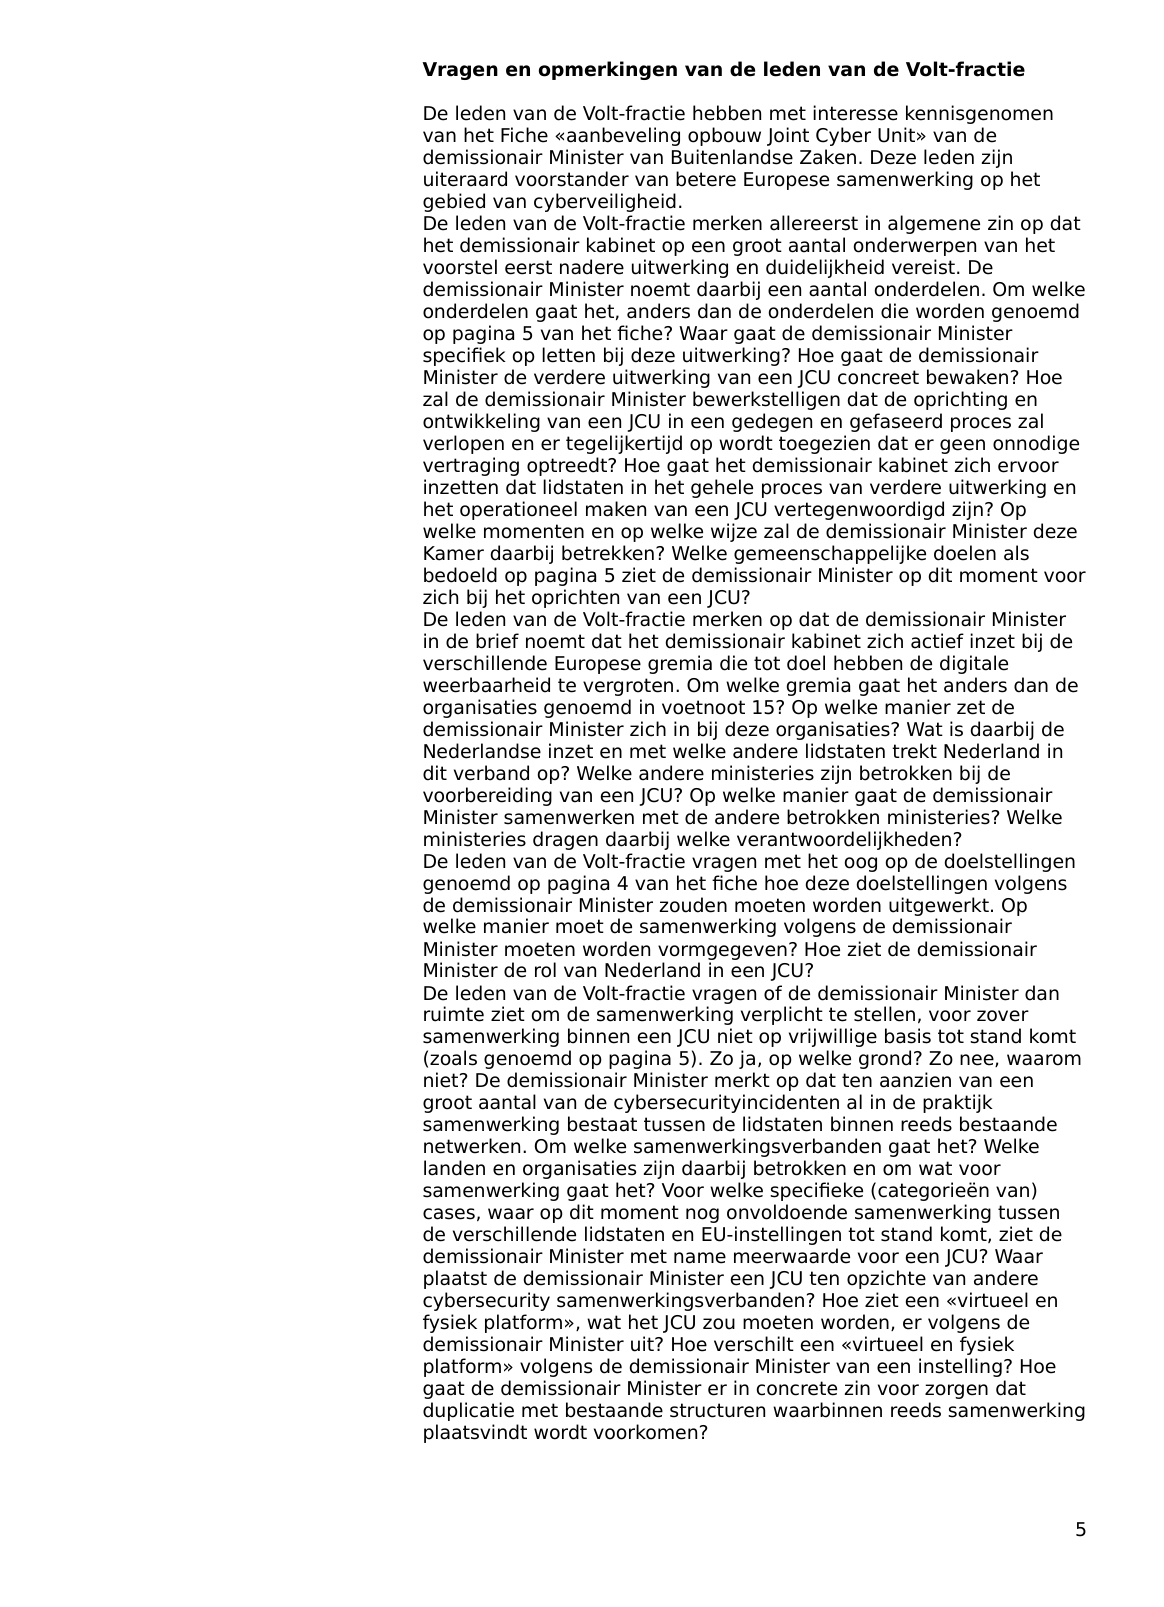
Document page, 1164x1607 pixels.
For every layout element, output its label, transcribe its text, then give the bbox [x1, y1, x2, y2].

text De leden van de Volt-fractie merken allereerst in algemene zin op dat het demissionair kabinet op een groot aantal onderwerpen van het voorstel eerst nadere uitwerking en duidelijkheid vereist. De demissionair Minister noemt daarbij een aantal onderdelen. Om welke onderdelen gaat het, anders dan de onderdelen die worden genoemd op pagina 5 van het fiche? Waar gaat de demissionair Minister specifiek op letten bij deze uitwerking? Hoe gaat de demissionair Minister de verdere uitwerking van een JCU concreet bewaken? Hoe zal de demissionair Minister bewerkstelligen dat de oprichting en ontwikkeling van een JCU in een gedegen en gefaseerd proces zal verlopen en er tegelijkertijd op wordt toegezien dat er geen onnodige vertraging optreedt? Hoe gaat het demissionair kabinet zich ervoor inzetten dat lidstaten in het gehele proces van verdere uitwerking en het operationeel maken van een JCU vertegenwoordigd zijn? Op welke momenten en op welke wijze zal de demissionair Minister deze Kamer daarbij betrekken? Welke gemeenschappelijke doelen als bedoeld op pagina 5 ziet de demissionair Minister op dit moment voor zich bij het oprichten van een JCU? [422, 213, 1087, 609]
text De leden van de Volt-fractie merken op dat de demissionair Minister in de brief noemt dat het demissionair kabinet zich actief inzet bij de verschillende Europese gremia die tot doel hebben de digitale weerbaarheid te vergroten. Om welke gremia gaat het anders dan de organisaties genoemd in voetnoot 15? Op welke manier zet de demissionair Minister zich in bij deze organisaties? Wat is daarbij de Nederlandse inzet en met welke andere lidstaten trekt Nederland in dit verband op? Welke andere ministeries zijn betrokken bij de voorbereiding van een JCU? Op welke manier gaat de demissionair Minister samenwerken met de andere betrokken ministeries? Welke ministeries dragen daarbij welke verantwoordelijkheden? [422, 609, 1087, 851]
text De leden van de Volt-fractie vragen met het oog op de doelstellingen genoemd op pagina 4 van het fiche hoe deze doelstellingen volgens de demissionair Minister zouden moeten worden uitgewerkt. Op welke manier moet de samenwerking volgens de demissionair Minister moeten worden vormgegeven? Hoe ziet de demissionair Minister de rol van Nederland in een JCU? [422, 851, 1087, 982]
text De leden van de Volt-fractie hebben met interesse kennisgenomen van het Fiche «aanbeveling opbouw Joint Cyber Unit» van de demissionair Minister van Buitenlandse Zaken. Deze leden zijn uiteraard voorstander van betere Europese samenwerking op het gebied van cyberveiligheid. [422, 103, 1087, 213]
subtitle Vragen en opmerkingen van de leden van de Volt-fractie [422, 59, 1087, 81]
text De leden van de Volt-fractie vragen of de demissionair Minister dan ruimte ziet om de samenwerking verplicht te stellen, voor zover samenwerking binnen een JCU niet op vrijwillige basis tot stand komt (zoals genoemd op pagina 5). Zo ja, op welke grond? Zo nee, waarom niet? De demissionair Minister merkt op dat ten aanzien van een groot aantal van de cybersecurityincidenten al in de praktijk samenwerking bestaat tussen de lidstaten binnen reeds bestaande netwerken. Om welke samenwerkingsverbanden gaat het? Welke landen en organisaties zijn daarbij betrokken en om wat voor samenwerking gaat het? Voor welke specifieke (categorieën van) cases, waar op dit moment nog onvoldoende samenwerking tussen de verschillende lidstaten en EU-instellingen tot stand komt, ziet de demissionair Minister met name meerwaarde voor een JCU? Waar plaatst de demissionair Minister een JCU ten opzichte van andere cybersecurity samenwerkingsverbanden? Hoe ziet een «virtueel en fysiek platform», wat het JCU zou moeten worden, er volgens de demissionair Minister uit? Hoe verschilt een «virtueel en fysiek platform» volgens de demissionair Minister van een instelling? Hoe gaat de demissionair Minister er in concrete zin voor zorgen dat duplicatie met bestaande structuren waarbinnen reeds samenwerking plaatsvindt wordt voorkomen? [422, 982, 1087, 1444]
